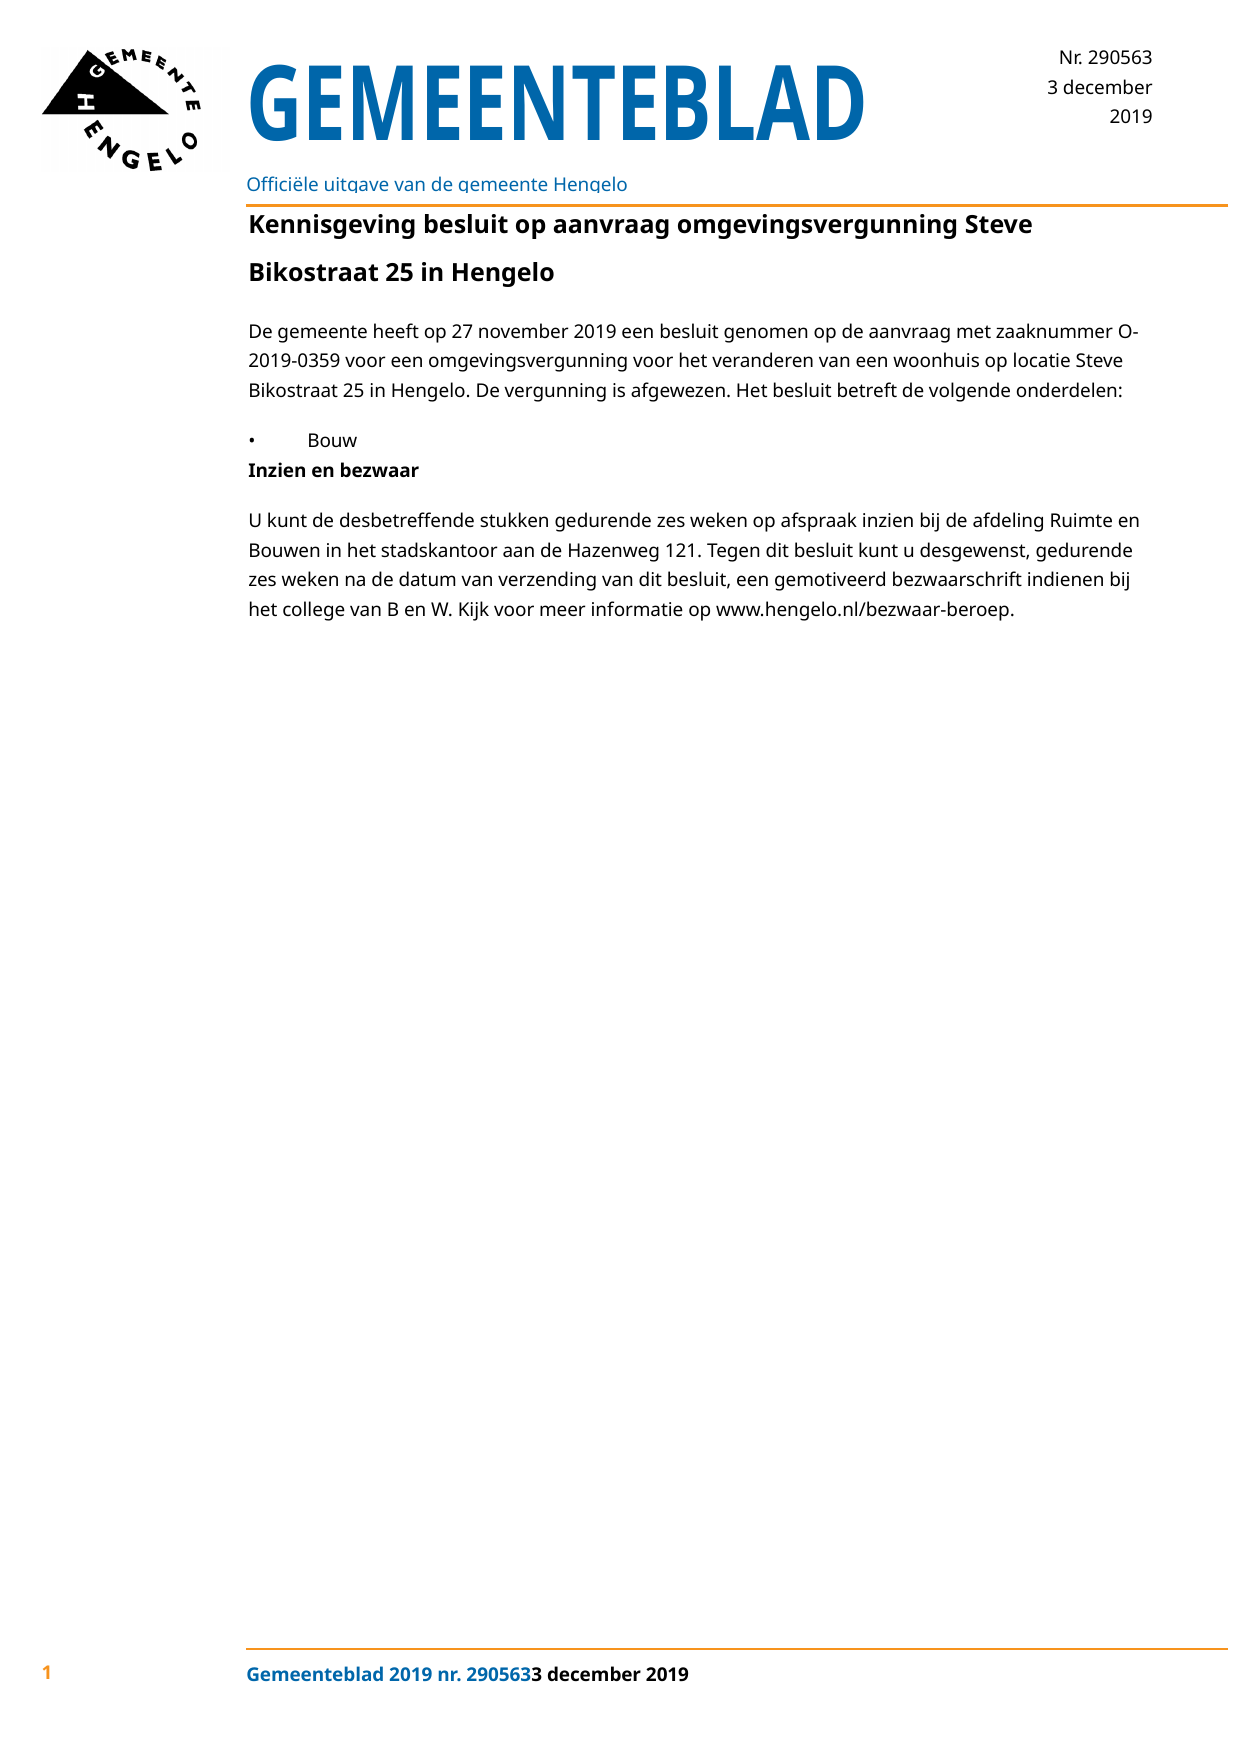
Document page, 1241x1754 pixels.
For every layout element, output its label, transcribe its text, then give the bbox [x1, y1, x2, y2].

text De gemeente heeft op 27 november 2019 een besluit genomen op de aanvraag met zaaknummer O-2019-0359 voor een omgevingsvergunning voor het veranderen van een woonhuis op locatie Steve Bikostraat 25 in Hengelo. De vergunning is afgewezen. Het besluit betreft de volgende onderdelen: [248, 318, 1152, 403]
text Kennisgeving besluit op aanvraag omgevingsvergunning Steve Bikostraat 25 in Hengelo [248, 207, 1152, 288]
picture [41, 47, 231, 172]
text Inzien en bezwaar [248, 457, 1152, 483]
list Bouw [248, 427, 1152, 453]
text U kunt de desbetreffende stukken gedurende zes weken op afspraak inzien bij de afdeling Ruimte en Bouwen in het stadskantoor aan de Hazenweg 121. Tegen dit besluit kunt u desgewenst, gedurende zes weken na de datum van verzending van dit besluit, een gemotiveerd bezwaarschrift indienen bij het college van B en W. Kijk voor meer informatie op www.hengelo.nl/bezwaar-beroep. [248, 507, 1152, 622]
